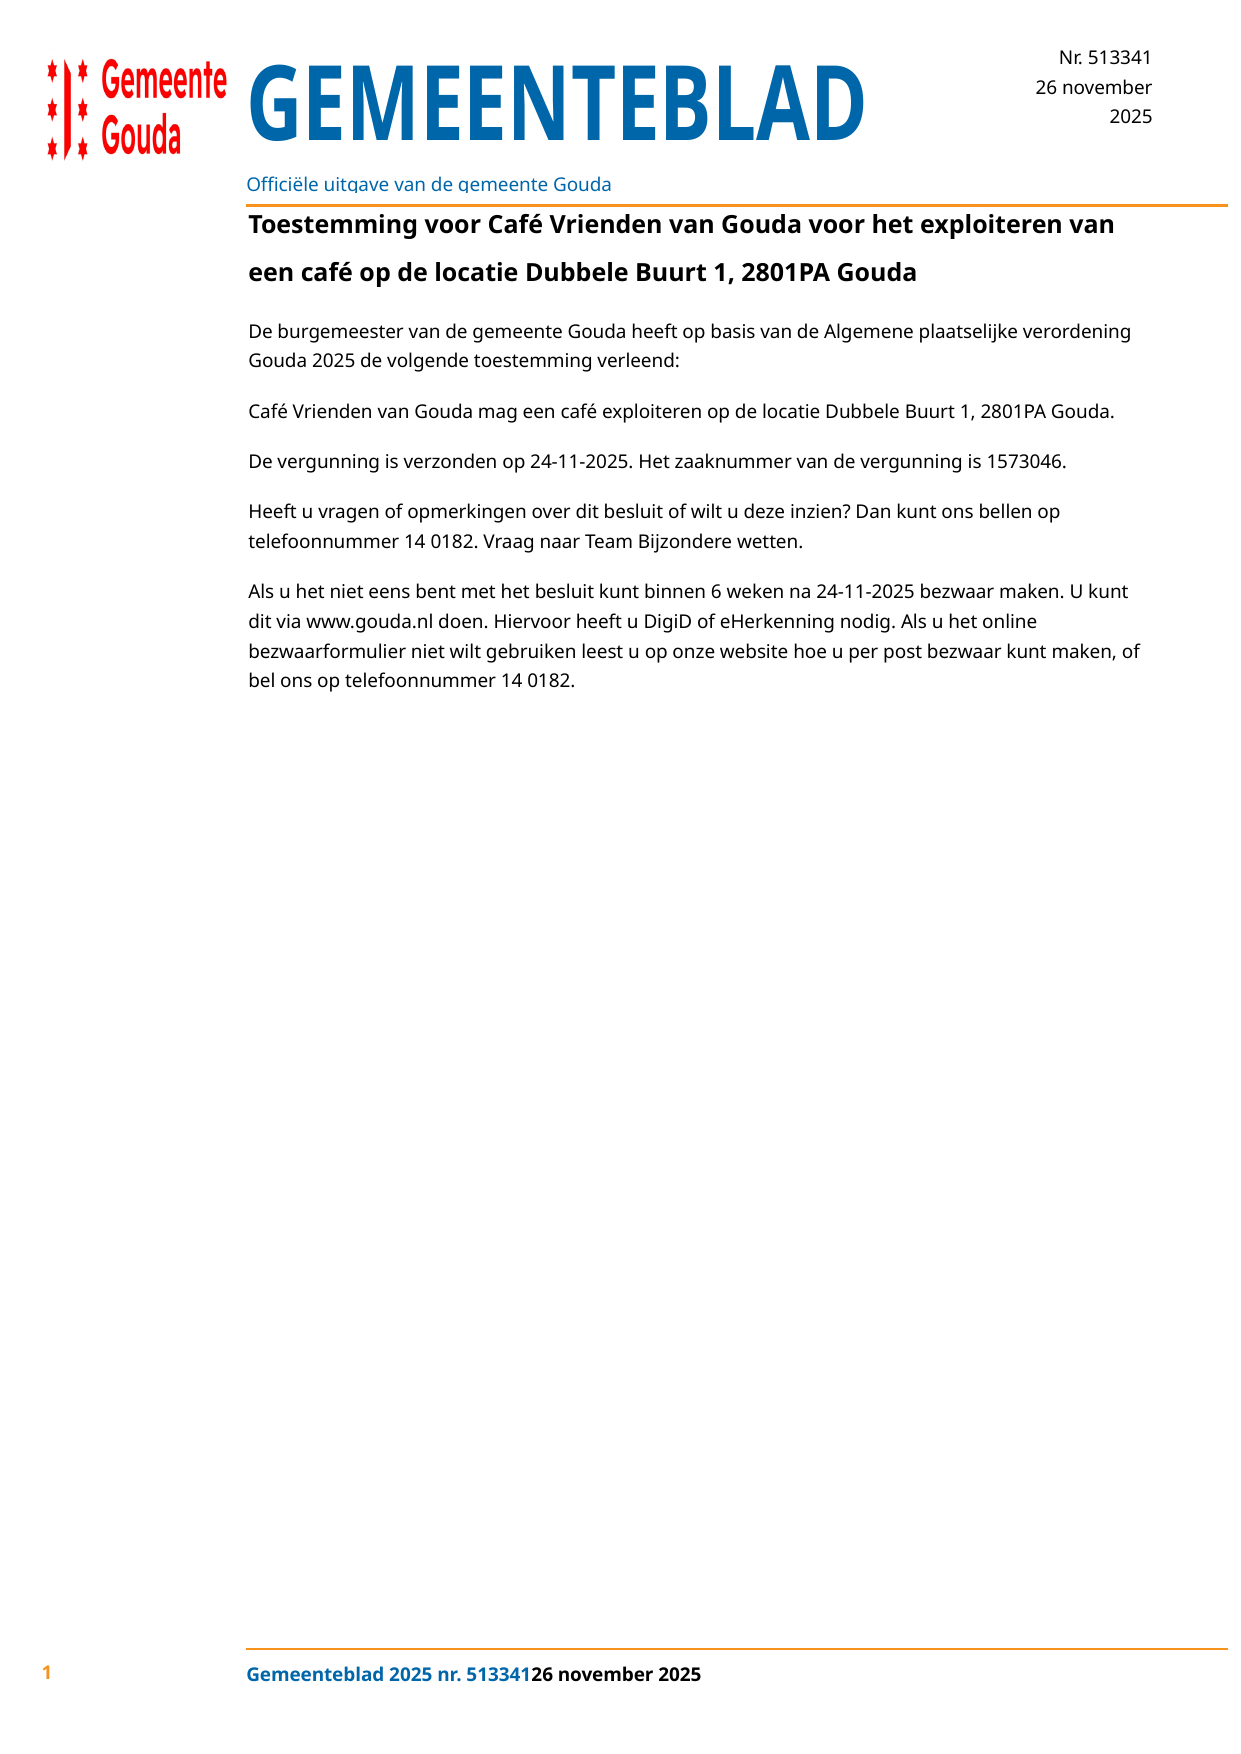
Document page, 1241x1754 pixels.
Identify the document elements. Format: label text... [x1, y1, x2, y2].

text De vergunning is verzonden op 24-11-2025. Het zaaknummer van de vergunning is 1573046. [248, 448, 1152, 474]
text Als u het niet eens bent met het besluit kunt binnen 6 weken na 24-11-2025 bezwaar maken. U kunt dit via www.gouda.nl doen. Hiervoor heeft u DigiD of eHerkenning nodig. Als u het online bezwaarformulier niet wilt gebruiken leest u op onze website hoe u per post bezwaar kunt maken, of bel ons op telefoonnummer 14 0182. [248, 579, 1152, 693]
picture [41, 47, 231, 172]
text Toestemming voor Café Vrienden van Gouda voor het exploiteren van een café op de locatie Dubbele Buurt 1, 2801PA Gouda [248, 207, 1152, 288]
text Café Vrienden van Gouda mag een café exploiteren op de locatie Dubbele Buurt 1, 2801PA Gouda. [248, 398, 1152, 424]
text De burgemeester van de gemeente Gouda heeft op basis van de Algemene plaatselijke verordening Gouda 2025 de volgende toestemming verleend: [248, 318, 1152, 373]
text Heeft u vragen of opmerkingen over dit besluit of wilt u deze inzien? Dan kunt ons bellen op telefoonnummer 14 0182. Vraag naar Team Bijzondere wetten. [248, 499, 1152, 554]
